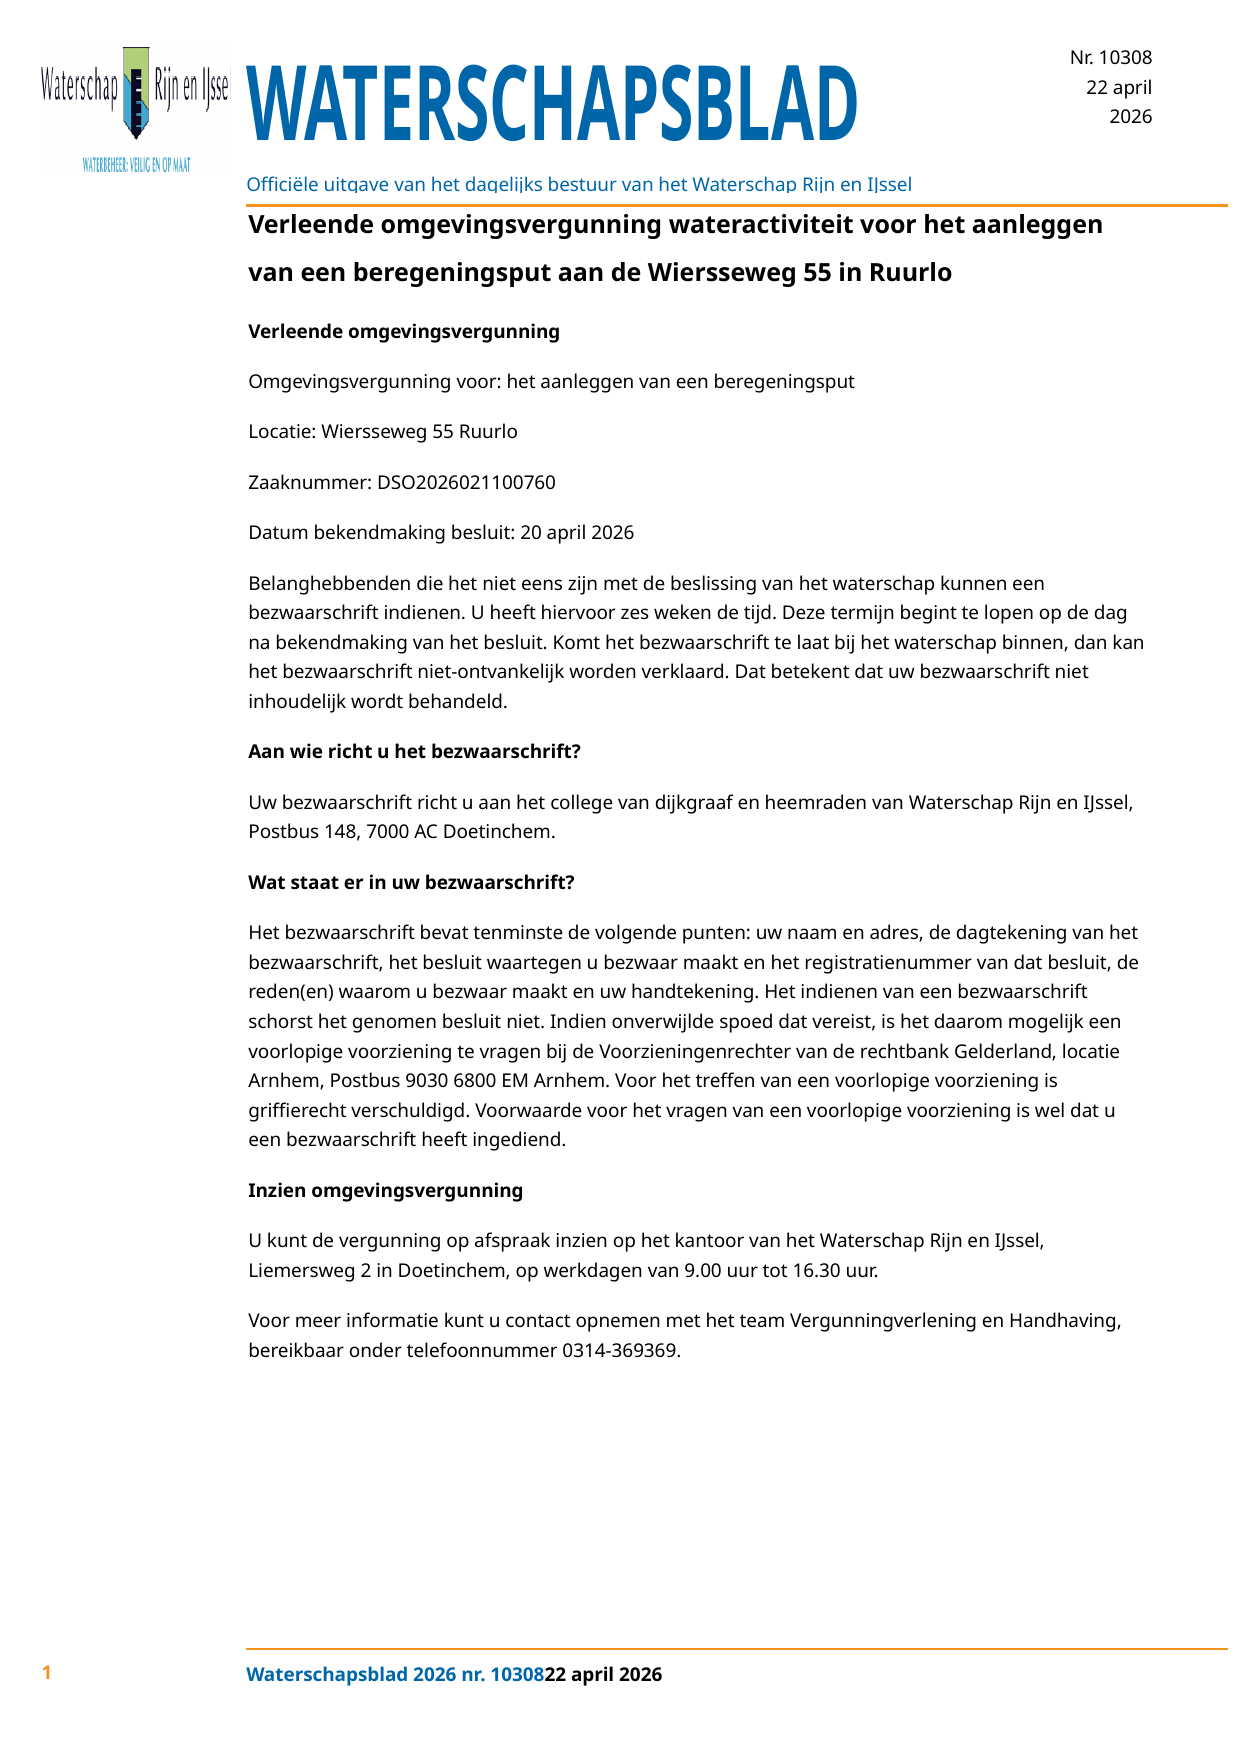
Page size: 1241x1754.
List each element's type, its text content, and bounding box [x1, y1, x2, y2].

text Belanghebbenden die het niet eens zijn met de beslissing van het waterschap kunnen een bezwaarschrift indienen. U heeft hiervoor zes weken de tijd. Deze termijn begint te lopen op de dag na bekendmaking van het besluit. Komt het bezwaarschrift te laat bij het waterschap binnen, dan kan het bezwaarschrift niet-ontvankelijk worden verklaard. Dat betekent dat uw bezwaarschrift niet inhoudelijk wordt behandeld. [248, 570, 1152, 714]
text Zaaknummer: DSO2026021100760 [248, 469, 1152, 495]
picture [41, 47, 231, 172]
text Uw bezwaarschrift richt u aan het college van dijkgraaf en heemraden van Waterschap Rijn en IJssel, Postbus 148, 7000 AC Doetinchem. [248, 789, 1152, 844]
text U kunt de vergunning op afspraak inzien op het kantoor van het Waterschap Rijn en IJssel, Liemersweg 2 in Doetinchem, op werkdagen van 9.00 uur tot 16.30 uur. [248, 1227, 1152, 1283]
text Wat staat er in uw bezwaarschrift? [248, 869, 1152, 895]
text Verleende omgevingsvergunning [248, 318, 1152, 344]
text Aan wie richt u het bezwaarschrift? [248, 739, 1152, 764]
text Omgevingsvergunning voor: het aanleggen van een beregeningsput [248, 368, 1152, 394]
text Datum bekendmaking besluit: 20 april 2026 [248, 519, 1152, 545]
text Verleende omgevingsvergunning wateractiviteit voor het aanleggen van een beregeningsput aan de Wiersseweg 55 in Ruurlo [248, 207, 1152, 288]
text Locatie: Wiersseweg 55 Ruurlo [248, 419, 1152, 444]
text Het bezwaarschrift bevat tenminste de volgende punten: uw naam en adres, de dagtekening van het bezwaarschrift, het besluit waartegen u bezwaar maakt en het registratienummer van dat besluit, de reden(en) waarom u bezwaar maakt en uw handtekening. Het indienen van een bezwaarschrift schorst het genomen besluit niet. Indien onverwijlde spoed dat vereist, is het daarom mogelijk een voorlopige voorziening te vragen bij de Voorzieningenrechter van de rechtbank Gelderland, locatie Arnhem, Postbus 9030 6800 EM Arnhem. Voor het treffen van een voorlopige voorziening is griffierecht verschuldigd. Voorwaarde voor het vragen van een voorlopige voorziening is wel dat u een bezwaarschrift heeft ingediend. [248, 919, 1152, 1152]
text Voor meer informatie kunt u contact opnemen met het team Vergunningverlening en Handhaving, bereikbaar onder telefoonnummer 0314-369369. [248, 1307, 1152, 1363]
text Inzien omgevingsvergunning [248, 1177, 1152, 1203]
